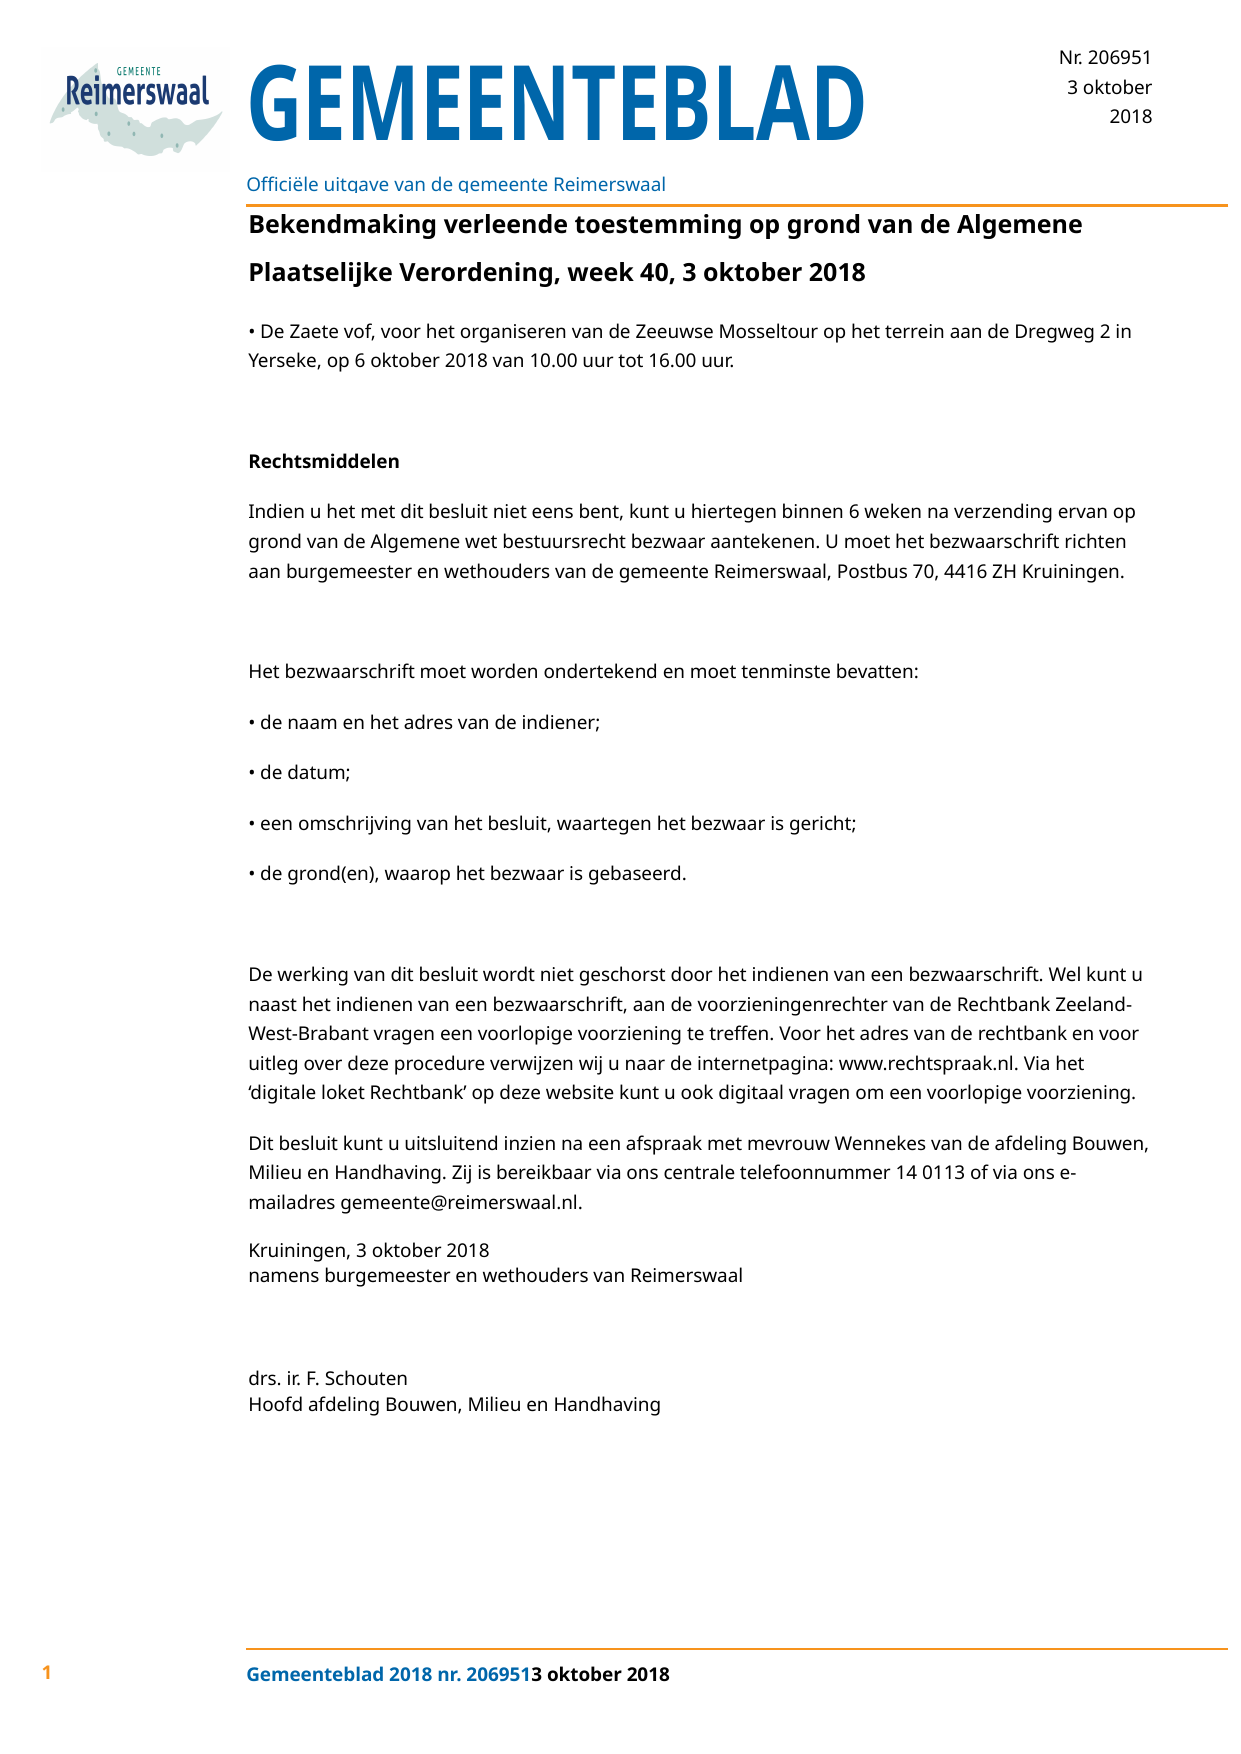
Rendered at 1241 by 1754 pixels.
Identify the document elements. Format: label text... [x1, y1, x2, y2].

picture [41, 47, 231, 172]
text Bekendmaking verleende toestemming op grond van de Algemene Plaatselijke Verordening, week 40, 3 oktober 2018 [248, 207, 1152, 288]
text Hoofd afdeling Bouwen, Milieu en Handhaving [248, 1391, 1152, 1417]
text Het bezwaarschrift moet worden ondertekend en moet tenminste bevatten: [248, 659, 1152, 684]
text • de naam en het adres van de indiener; [248, 709, 1152, 735]
text Indien u het met dit besluit niet eens bent, kunt u hiertegen binnen 6 weken na verzending ervan op grond van de Algemene wet bestuursrecht bezwaar aantekenen. U moet het bezwaarschrift richten aan burgemeester en wethouders van de gemeente Reimerswaal, Postbus 70, 4416 ZH Kruiningen. [248, 499, 1152, 584]
text • De Zaete vof, voor het organiseren van de Zeeuwse Mosseltour op het terrein aan de Dregweg 2 in Yerseke, op 6 oktober 2018 van 10.00 uur tot 16.00 uur. [248, 318, 1152, 373]
text drs. ir. F. Schouten [248, 1366, 1152, 1391]
text Dit besluit kunt u uitsluitend inzien na een afspraak met mevrouw Wennekes van de afdeling Bouwen, Milieu en Handhaving. Zij is bereikbaar via ons centrale telefoonnummer 14 0113 of via ons e-mailadres gemeente@reimerswaal.nl. [248, 1130, 1152, 1215]
text • een omschrijving van het besluit, waartegen het bezwaar is gericht; [248, 810, 1152, 836]
text Kruiningen, 3 oktober 2018 [248, 1237, 1152, 1263]
text De werking van dit besluit wordt niet geschorst door het indienen van een bezwaarschrift. Wel kunt u naast het indienen van een bezwaarschrift, aan de voorzieningenrechter van de Rechtbank Zeeland-West-Brabant vragen een voorlopige voorziening te treffen. Voor het adres van de rechtbank en voor uitleg over deze procedure verwijzen wij u naar de internetpagina: www.rechtspraak.nl. Via het ‘digitale loket Rechtbank’ op deze website kunt u ook digitaal vragen om een voorlopige voorziening. [248, 961, 1152, 1105]
text • de datum; [248, 759, 1152, 785]
text • de grond(en), waarop het bezwaar is gebaseerd. [248, 860, 1152, 886]
text namens burgemeester en wethouders van Reimerswaal [248, 1263, 1152, 1288]
text Rechtsmiddelen [248, 448, 1152, 474]
